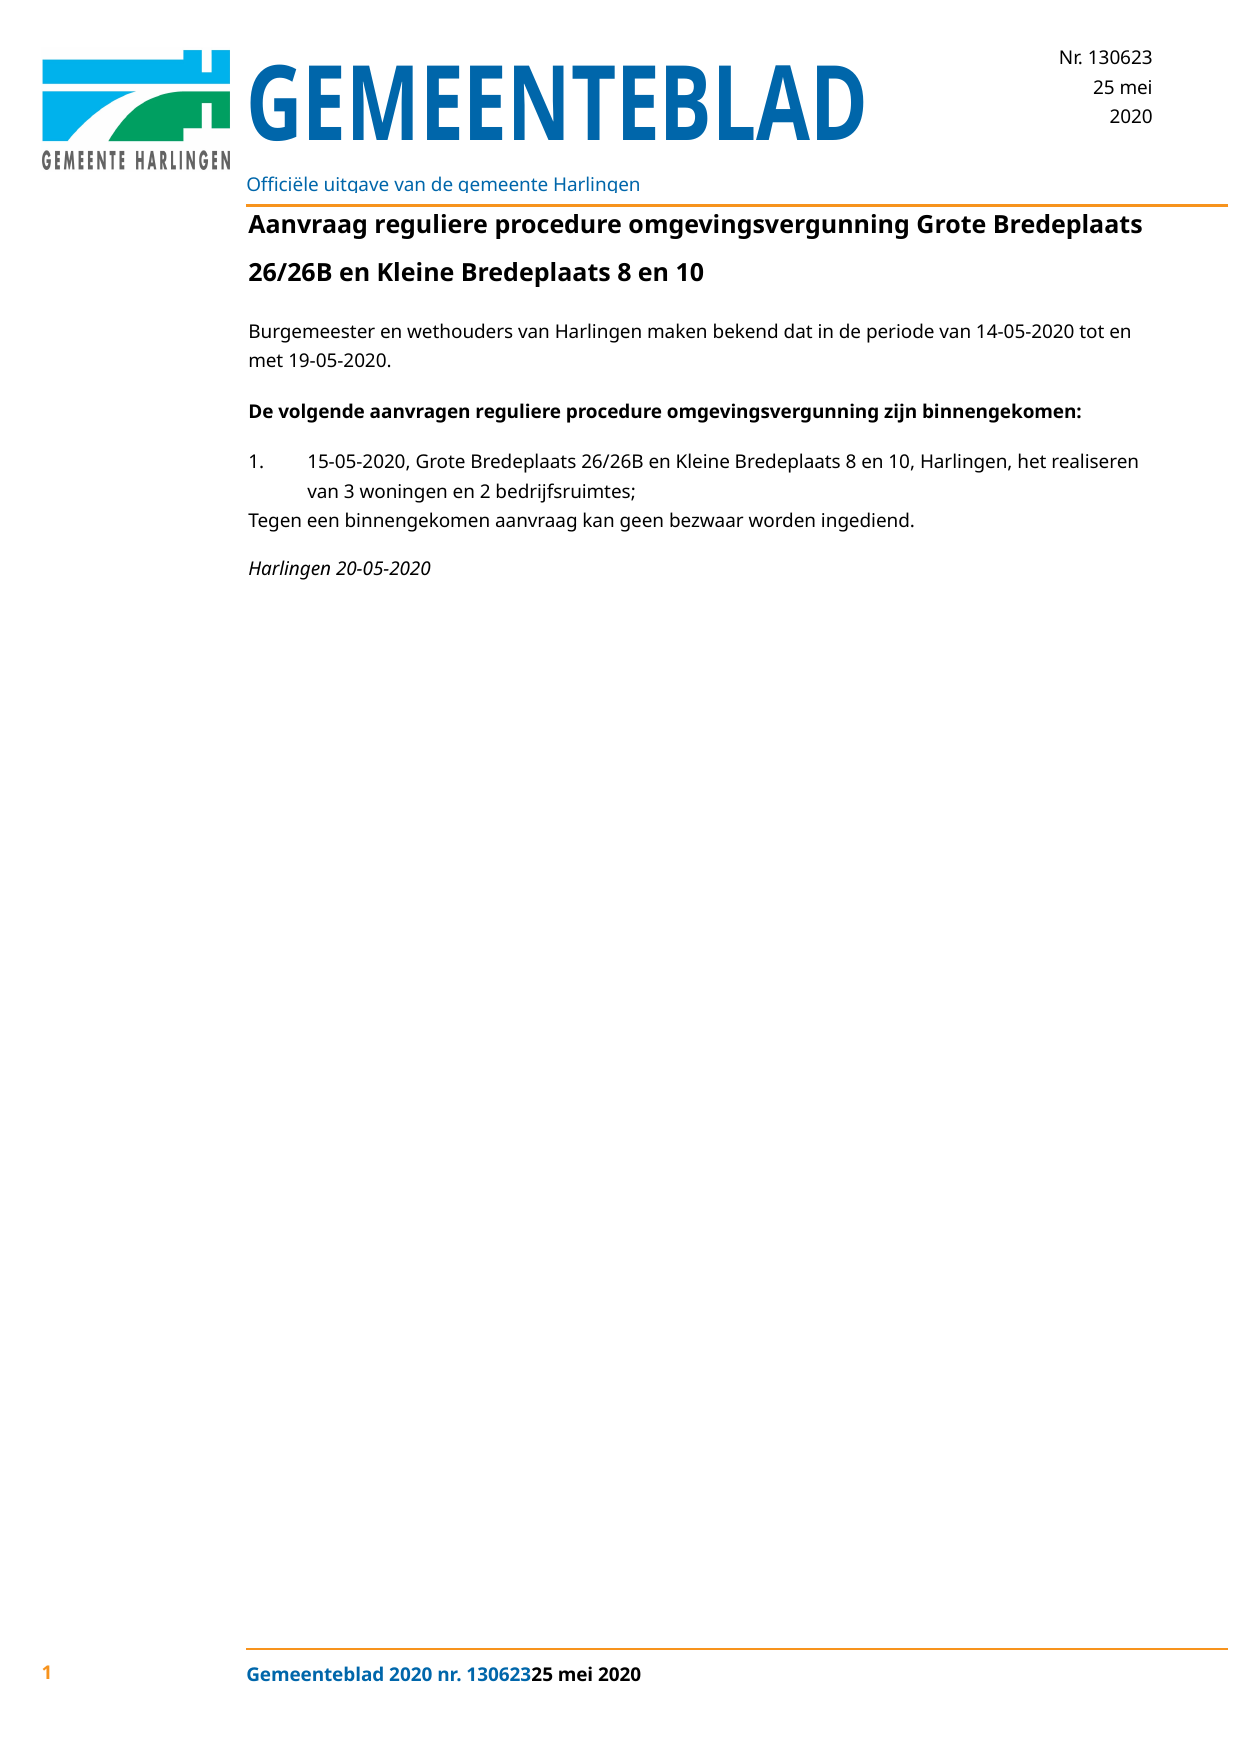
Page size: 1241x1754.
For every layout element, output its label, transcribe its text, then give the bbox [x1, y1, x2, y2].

text Tegen een binnengekomen aanvraag kan geen bezwaar worden ingediend. [248, 507, 1152, 533]
text Burgemeester en wethouders van Harlingen maken bekend dat in de periode van 14-05-2020 tot en met 19-05-2020. [248, 318, 1152, 373]
picture [41, 47, 231, 172]
text Harlingen 20-05-2020 [248, 555, 1152, 581]
text De volgende aanvragen reguliere procedure omgevingsvergunning zijn binnengekomen: [248, 398, 1152, 424]
text Aanvraag reguliere procedure omgevingsvergunning Grote Bredeplaats 26/26B en Kleine Bredeplaats 8 en 10 [248, 207, 1152, 288]
list 15-05-2020, Grote Bredeplaats 26/26B en Kleine Bredeplaats 8 en 10, Harlingen, het realiseren van 3 woningen en 2 bedrijfsruimtes; [248, 448, 1152, 504]
